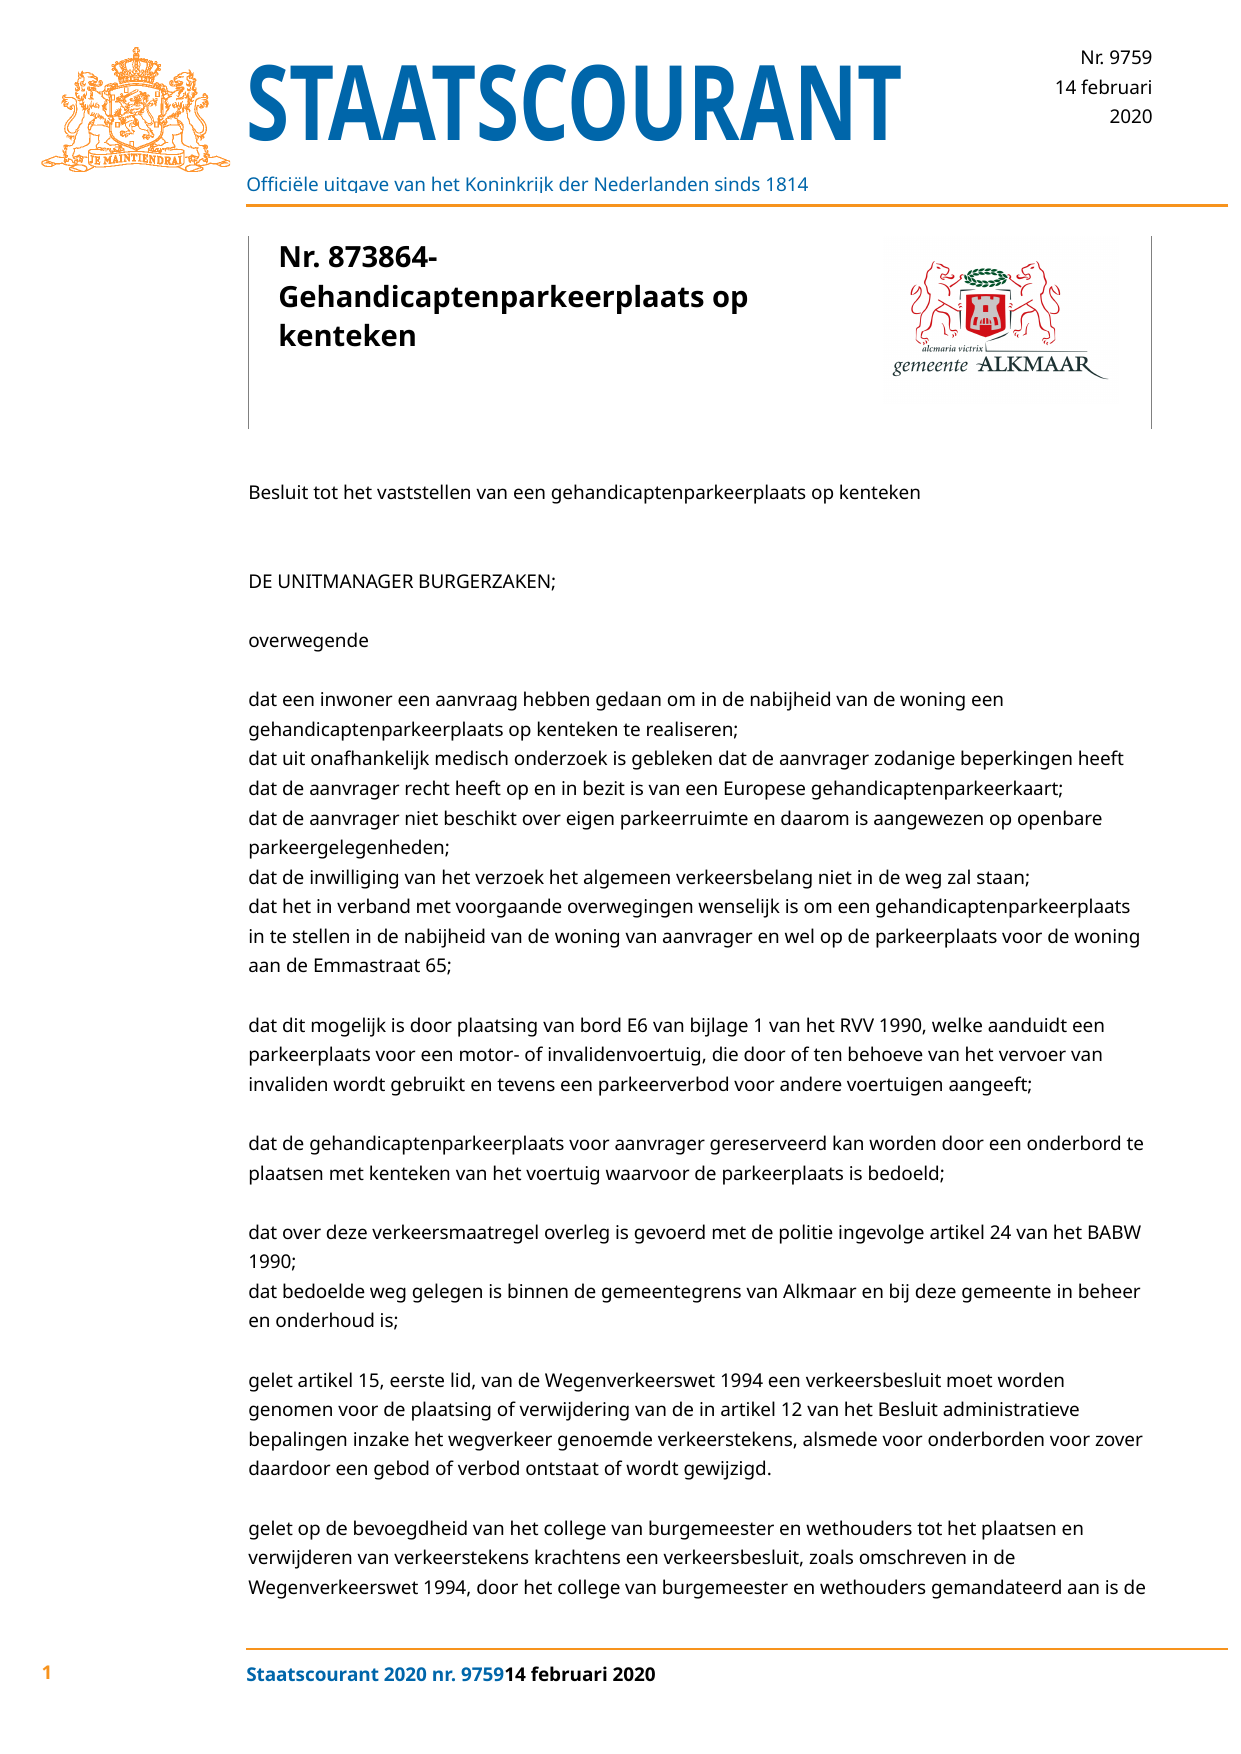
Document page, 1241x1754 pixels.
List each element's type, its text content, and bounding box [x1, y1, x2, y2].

text dat het in verband met voorgaande overwegingen wenselijk is om een gehandicaptenparkeerplaats in te stellen in de nabijheid van de woning van aanvrager en wel op de parkeerplaats voor de woning aan de Emmastraat 65; [248, 893, 1152, 978]
text gelet op de bevoegdheid van het college van burgemeester en wethouders tot het plaatsen en verwijderen van verkeerstekens krachtens een verkeersbesluit, zoals omschreven in de Wegenverkeerswet 1994, door het college van burgemeester en wethouders gemandateerd aan is de [248, 1515, 1152, 1599]
text dat uit onafhankelijk medisch onderzoek is gebleken dat de aanvrager zodanige beperkingen heeft dat de aanvrager recht heeft op en in bezit is van een Europese gehandicaptenparkeerkaart; [248, 746, 1152, 801]
text gelet artikel 15, eerste lid, van de Wegenverkeerswet 1994 een verkeersbesluit moet worden genomen voor de plaatsing of verwijdering van de in artikel 12 van het Besluit administratieve bepalingen inzake het wegverkeer genoemde verkeerstekens, alsmede voor onderborden voor zover daardoor een gebod of verbod ontstaat of wordt gewijzigd. [248, 1367, 1152, 1481]
text overwegende [248, 627, 1152, 653]
text dat over deze verkeersmaatregel overleg is gevoerd met de politie ingevolge artikel 24 van het BABW 1990; [248, 1219, 1152, 1274]
text dat de aanvrager niet beschikt over eigen parkeerruimte en daarom is aangewezen op openbare parkeergelegenheden; [248, 805, 1152, 860]
text dat de inwilliging van het verzoek het algemeen verkeersbelang niet in de weg zal staan; [248, 864, 1152, 889]
table_header [850, 236, 1151, 429]
picture [41, 47, 231, 172]
text dat bedoelde weg gelegen is binnen de gemeentegrens van Alkmaar en bij deze gemeente in beheer en onderhoud is; [248, 1278, 1152, 1333]
text DE UNITMANAGER BURGERZAKEN; [248, 568, 1152, 594]
text dat de gehandicaptenparkeerplaats voor aanvrager gereserveerd kan worden door een onderbord te plaatsen met kenteken van het voertuig waarvoor de parkeerplaats is bedoeld; [248, 1130, 1152, 1185]
picture [882, 236, 1119, 404]
text Besluit tot het vaststellen van een gehandicaptenparkeerplaats op kenteken [248, 479, 1152, 505]
table_header Nr. 873864- Gehandicaptenparkeerplaats op kenteken [249, 236, 850, 429]
text dat een inwoner een aanvraag hebben gedaan om in de nabijheid van de woning een gehandicaptenparkeerplaats op kenteken te realiseren; [248, 686, 1152, 742]
text dat dit mogelijk is door plaatsing van bord E6 van bijlage 1 van het RVV 1990, welke aanduidt een parkeerplaats voor een motor- of invalidenvoertuig, die door of ten behoeve van het vervoer van invaliden wordt gebruikt en tevens een parkeerverbod voor andere voertuigen aangeeft; [248, 1012, 1152, 1097]
